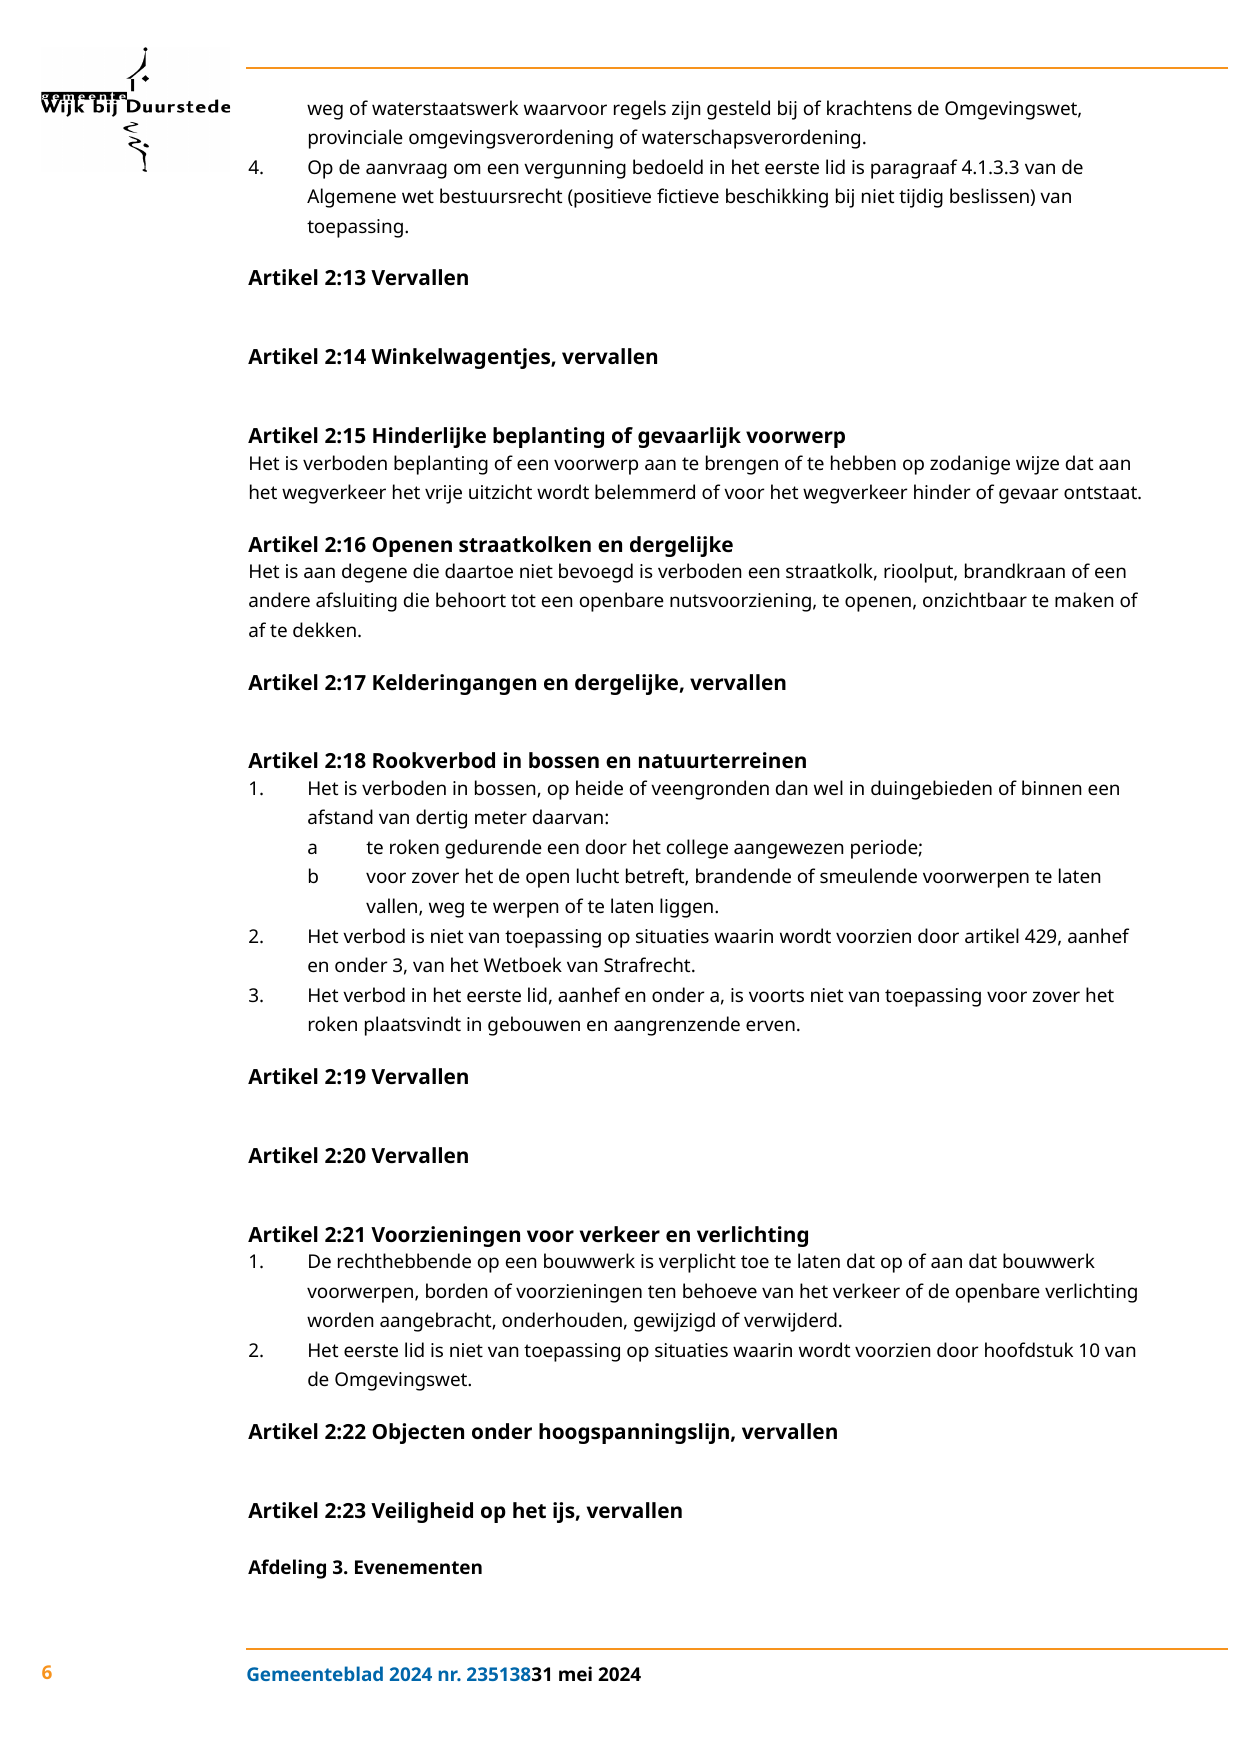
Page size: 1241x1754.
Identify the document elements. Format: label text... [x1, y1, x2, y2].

list Het eerste lid is niet van toepassing op situaties waarin wordt voorzien door hoofdstuk 10 van de Omgevingswet. [248, 1337, 1152, 1392]
text Artikel 2:17 Kelderingangen en dergelijke, vervallen [248, 668, 1152, 696]
text Artikel 2:19 Vervallen [248, 1062, 1152, 1091]
text Artikel 2:13 Vervallen [248, 263, 1152, 292]
list voor zover het de open lucht betreft, brandende of smeulende voorwerpen te laten vallen, weg te werpen of te laten liggen. [307, 864, 1152, 919]
list Het is verboden in bossen, op heide of veengronden dan wel in duingebieden of binnen een afstand van dertig meter daarvan: [248, 775, 1152, 830]
list weg of waterstaatswerk waarvoor regels zijn gesteld bij of krachtens de Omgevingswet, provinciale omgevingsverordening of waterschapsverordening. [248, 95, 1152, 150]
list Het verbod in het eerste lid, aanhef en onder a, is voorts niet van toepassing voor zover het roken plaatsvindt in gebouwen en aangrenzende erven. [248, 982, 1152, 1037]
text Het is verboden beplanting of een voorwerp aan te brengen of te hebben op zodanige wijze dat aan het wegverkeer het vrije uitzicht wordt belemmerd of voor het wegverkeer hinder of gevaar ontstaat. [248, 450, 1152, 505]
list Het verbod is niet van toepassing op situaties waarin wordt voorzien door artikel 429, aanhef en onder 3, van het Wetboek van Strafrecht. [248, 923, 1152, 978]
picture [41, 47, 231, 172]
text Het is aan degene die daartoe niet bevoegd is verboden een straatkolk, rioolput, brandkraan of een andere afsluiting die behoort tot een openbare nutsvoorziening, te openen, onzichtbaar te maken of af te dekken. [248, 558, 1152, 643]
text Artikel 2:20 Vervallen [248, 1141, 1152, 1169]
text Artikel 2:21 Voorzieningen voor verkeer en verlichting [248, 1220, 1152, 1248]
text Afdeling 3. Evenementen [248, 1554, 1152, 1579]
text Artikel 2:22 Objecten onder hoogspanningslijn, vervallen [248, 1417, 1152, 1445]
text Artikel 2:15 Hinderlijke beplanting of gevaarlijk voorwerp [248, 421, 1152, 450]
text Artikel 2:14 Winkelwagentjes, vervallen [248, 342, 1152, 371]
text Artikel 2:18 Rookverbod in bossen en natuurterreinen [248, 747, 1152, 775]
list Op de aanvraag om een vergunning bedoeld in het eerste lid is paragraaf 4.1.3.3 van de Algemene wet bestuursrecht (positieve fictieve beschikking bij niet tijdig beslissen) van toepassing. [248, 154, 1152, 239]
list De rechthebbende op een bouwwerk is verplicht toe te laten dat op of aan dat bouwwerk voorwerpen, borden of voorzieningen ten behoeve van het verkeer of de openbare verlichting worden aangebracht, onderhouden, gewijzigd of verwijderd. [248, 1248, 1152, 1333]
text Artikel 2:16 Openen straatkolken en dergelijke [248, 530, 1152, 558]
text Artikel 2:23 Veiligheid op het ijs, vervallen [248, 1496, 1152, 1524]
list te roken gedurende een door het college aangewezen periode; [307, 834, 1152, 860]
